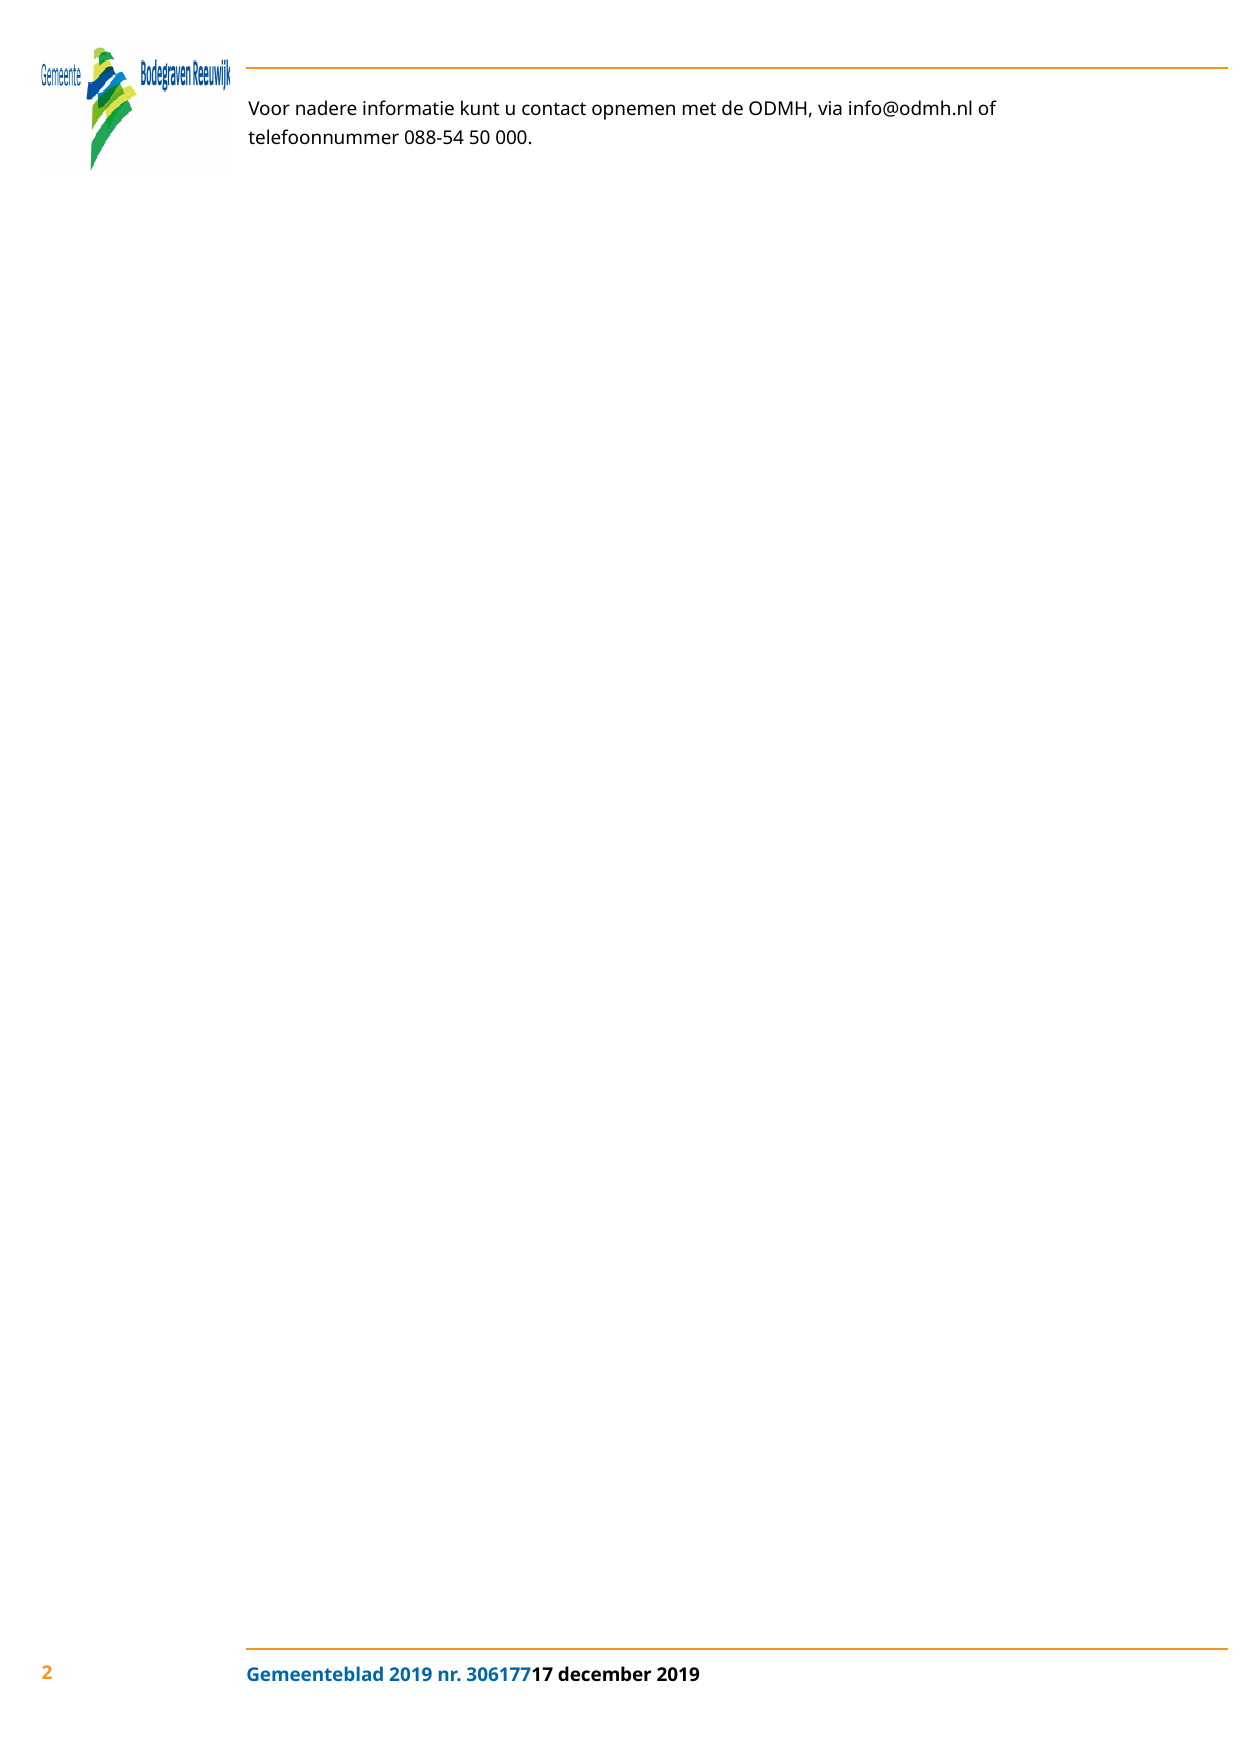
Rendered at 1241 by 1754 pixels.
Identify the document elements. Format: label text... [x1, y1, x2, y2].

picture [41, 47, 231, 172]
text Voor nadere informatie kunt u contact opnemen met de ODMH, via info@odmh.nl of telefoonnummer 088-54 50 000. [248, 95, 1152, 150]
